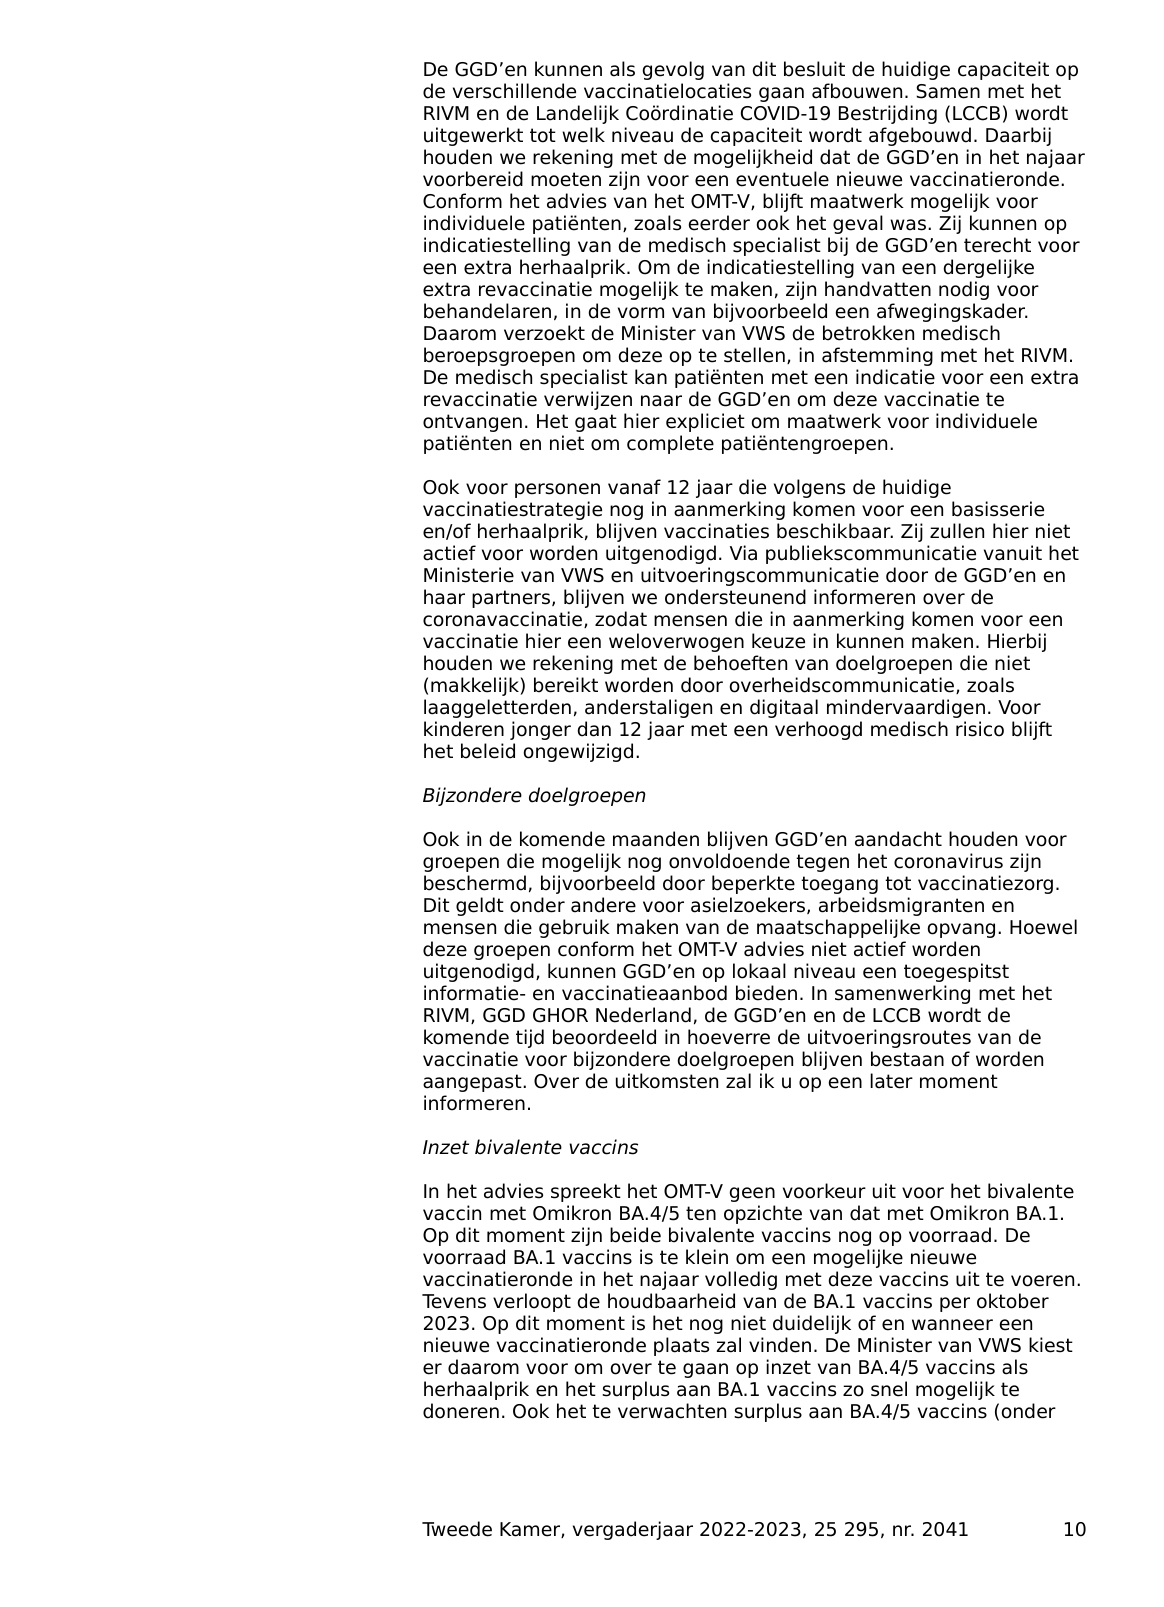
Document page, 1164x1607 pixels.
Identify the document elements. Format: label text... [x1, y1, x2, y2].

text In het advies spreekt het OMT-V geen voorkeur uit voor het bivalente vaccin met Omikron BA.4/5 ten opzichte van dat met Omikron BA.1. Op dit moment zijn beide bivalente vaccins nog op voorraad. De voorraad BA.1 vaccins is te klein om een mogelijke nieuwe vaccinatieronde in het najaar volledig met deze vaccins uit te voeren. Tevens verloopt de houdbaarheid van de BA.1 vaccins per oktober 2023. Op dit moment is het nog niet duidelijk of en wanneer een nieuwe vaccinatieronde plaats zal vinden. De Minister van VWS kiest er daarom voor om over te gaan op inzet van BA.4/5 vaccins als herhaalprik en het surplus aan BA.1 vaccins zo snel mogelijk te doneren. Ook het te verwachten surplus aan BA.4/5 vaccins (onder [422, 1181, 1087, 1423]
subtitle Bijzondere doelgroepen [422, 785, 1087, 807]
text Conform het advies van het OMT-V, blijft maatwerk mogelijk voor individuele patiënten, zoals eerder ook het geval was. Zij kunnen op indicatiestelling van de medisch specialist bij de GGD’en terecht voor een extra herhaalprik. Om de indicatiestelling van een dergelijke extra revaccinatie mogelijk te maken, zijn handvatten nodig voor behandelaren, in de vorm van bijvoorbeeld een afwegingskader. Daarom verzoekt de Minister van VWS de betrokken medisch beroepsgroepen om deze op te stellen, in afstemming met het RIVM. De medisch specialist kan patiënten met een indicatie voor een extra revaccinatie verwijzen naar de GGD’en om deze vaccinatie te ontvangen. Het gaat hier expliciet om maatwerk voor individuele patiënten en niet om complete patiëntengroepen. [422, 191, 1087, 455]
text Ook voor personen vanaf 12 jaar die volgens de huidige vaccinatiestrategie nog in aanmerking komen voor een basisserie en/of herhaalprik, blijven vaccinaties beschikbaar. Zij zullen hier niet actief voor worden uitgenodigd. Via publiekscommunicatie vanuit het Ministerie van VWS en uitvoeringscommunicatie door de GGD’en en haar partners, blijven we ondersteunend informeren over de coronavaccinatie, zodat mensen die in aanmerking komen voor een vaccinatie hier een weloverwogen keuze in kunnen maken. Hierbij houden we rekening met de behoeften van doelgroepen die niet (makkelijk) bereikt worden door overheidscommunicatie, zoals laaggeletterden, anderstaligen en digitaal mindervaardigen. Voor kinderen jonger dan 12 jaar met een verhoogd medisch risico blijft het beleid ongewijzigd. [422, 477, 1087, 763]
subtitle Inzet bivalente vaccins [422, 1137, 1087, 1159]
text Ook in de komende maanden blijven GGD’en aandacht houden voor groepen die mogelijk nog onvoldoende tegen het coronavirus zijn beschermd, bijvoorbeeld door beperkte toegang tot vaccinatiezorg. Dit geldt onder andere voor asielzoekers, arbeidsmigranten en mensen die gebruik maken van de maatschappelijke opvang. Hoewel deze groepen conform het OMT-V advies niet actief worden uitgenodigd, kunnen GGD’en op lokaal niveau een toegespitst informatie- en vaccinatieaanbod bieden. In samenwerking met het RIVM, GGD GHOR Nederland, de GGD’en en de LCCB wordt de komende tijd beoordeeld in hoeverre de uitvoeringsroutes van de vaccinatie voor bijzondere doelgroepen blijven bestaan of worden aangepast. Over de uitkomsten zal ik u op een later moment informeren. [422, 829, 1087, 1115]
text De GGD’en kunnen als gevolg van dit besluit de huidige capaciteit op de verschillende vaccinatielocaties gaan afbouwen. Samen met het RIVM en de Landelijk Coördinatie COVID-19 Bestrijding (LCCB) wordt uitgewerkt tot welk niveau de capaciteit wordt afgebouwd. Daarbij houden we rekening met de mogelijkheid dat de GGD’en in het najaar voorbereid moeten zijn voor een eventuele nieuwe vaccinatieronde. [422, 59, 1087, 191]
